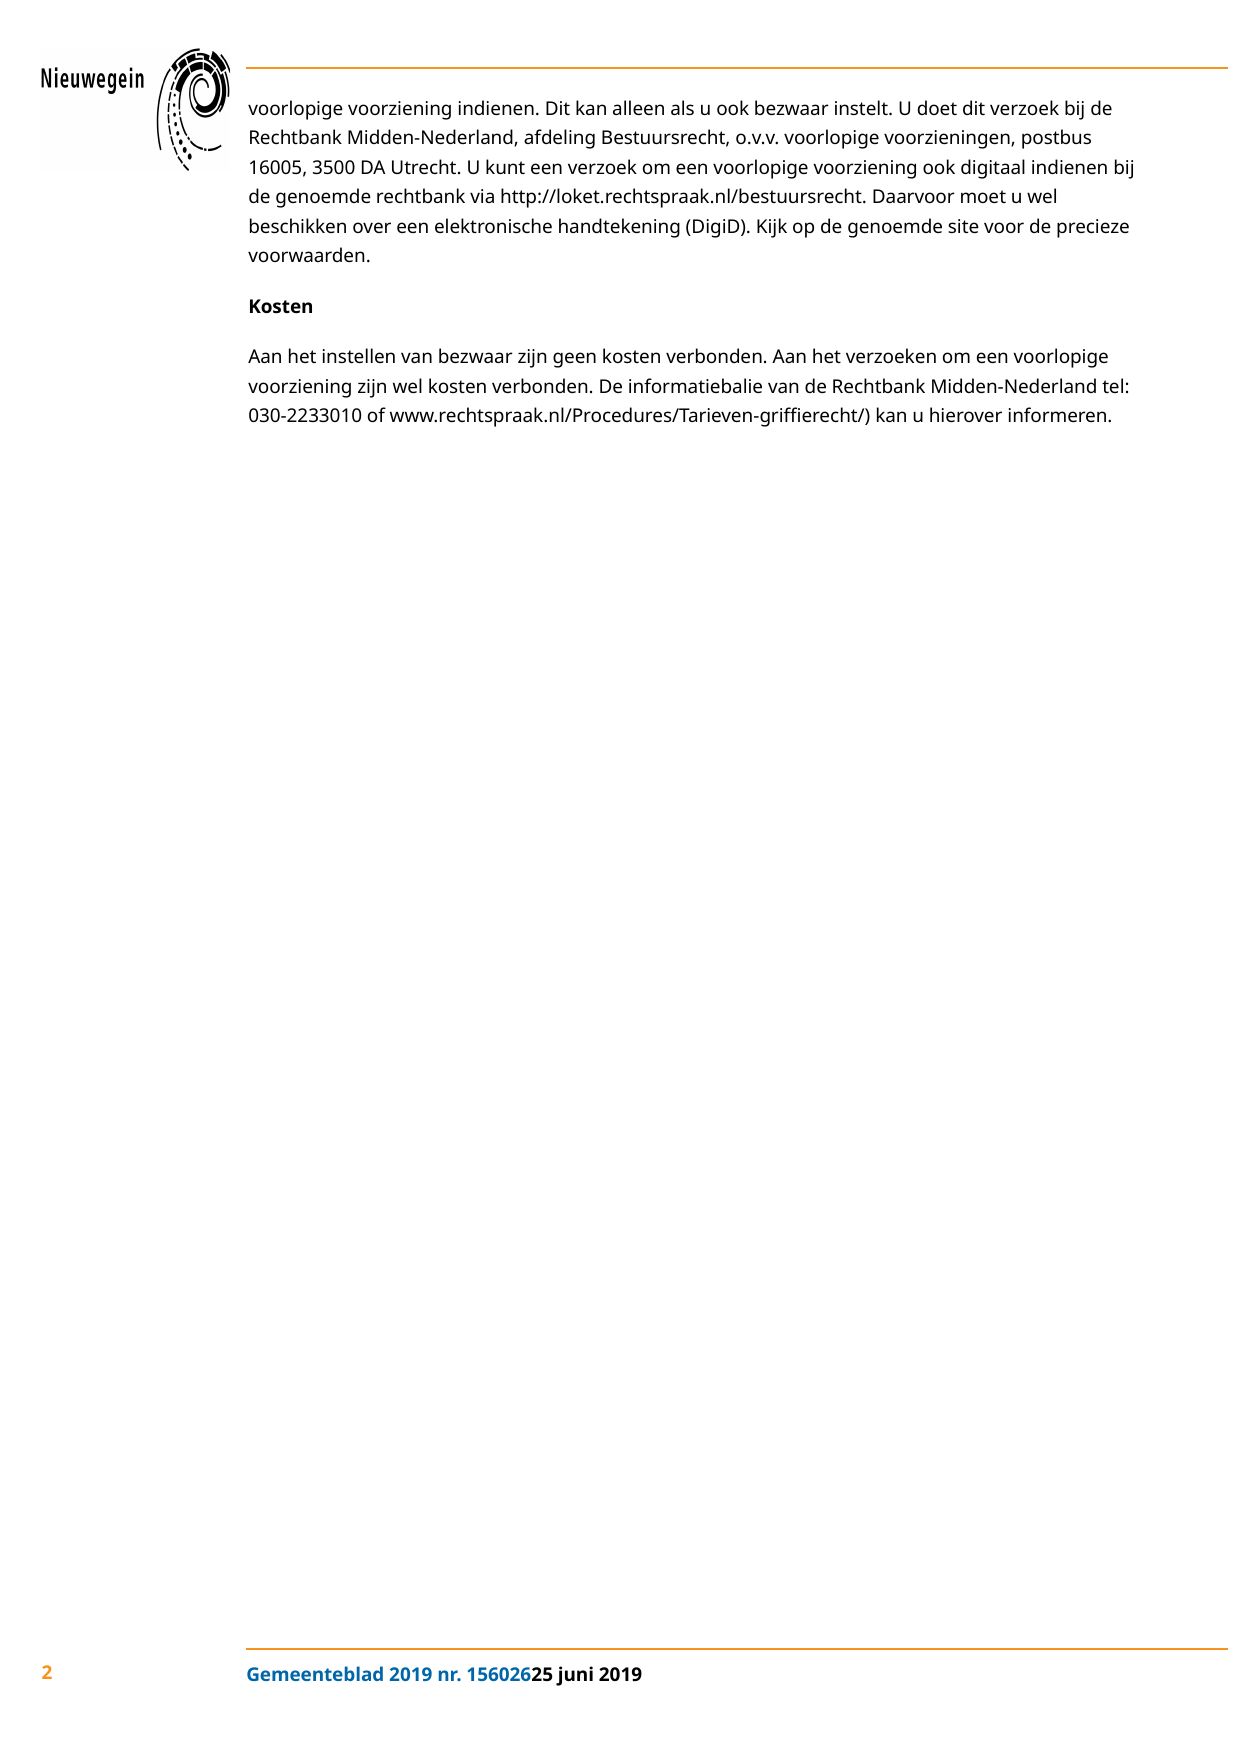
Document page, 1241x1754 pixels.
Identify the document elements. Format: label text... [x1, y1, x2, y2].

text voorlopige voorziening indienen. Dit kan alleen als u ook bezwaar instelt. U doet dit verzoek bij de Rechtbank Midden-Nederland, afdeling Bestuursrecht, o.v.v. voorlopige voorzieningen, postbus 16005, 3500 DA Utrecht. U kunt een verzoek om een voorlopige voorziening ook digitaal indienen bij de genoemde rechtbank via http://loket.rechtspraak.nl/bestuursrecht. Daarvoor moet u wel beschikken over een elektronische handtekening (DigiD). Kijk op de genoemde site voor de precieze voorwaarden. [248, 95, 1152, 268]
text Aan het instellen van bezwaar zijn geen kosten verbonden. Aan het verzoeken om een voorlopige voorziening zijn wel kosten verbonden. De informatiebalie van de Rechtbank Midden-Nederland tel: 030-2233010 of www.rechtspraak.nl/Procedures/Tarieven-griffierecht/) kan u hierover informeren. [248, 343, 1152, 428]
picture [41, 47, 231, 172]
text Kosten [248, 293, 1152, 319]
